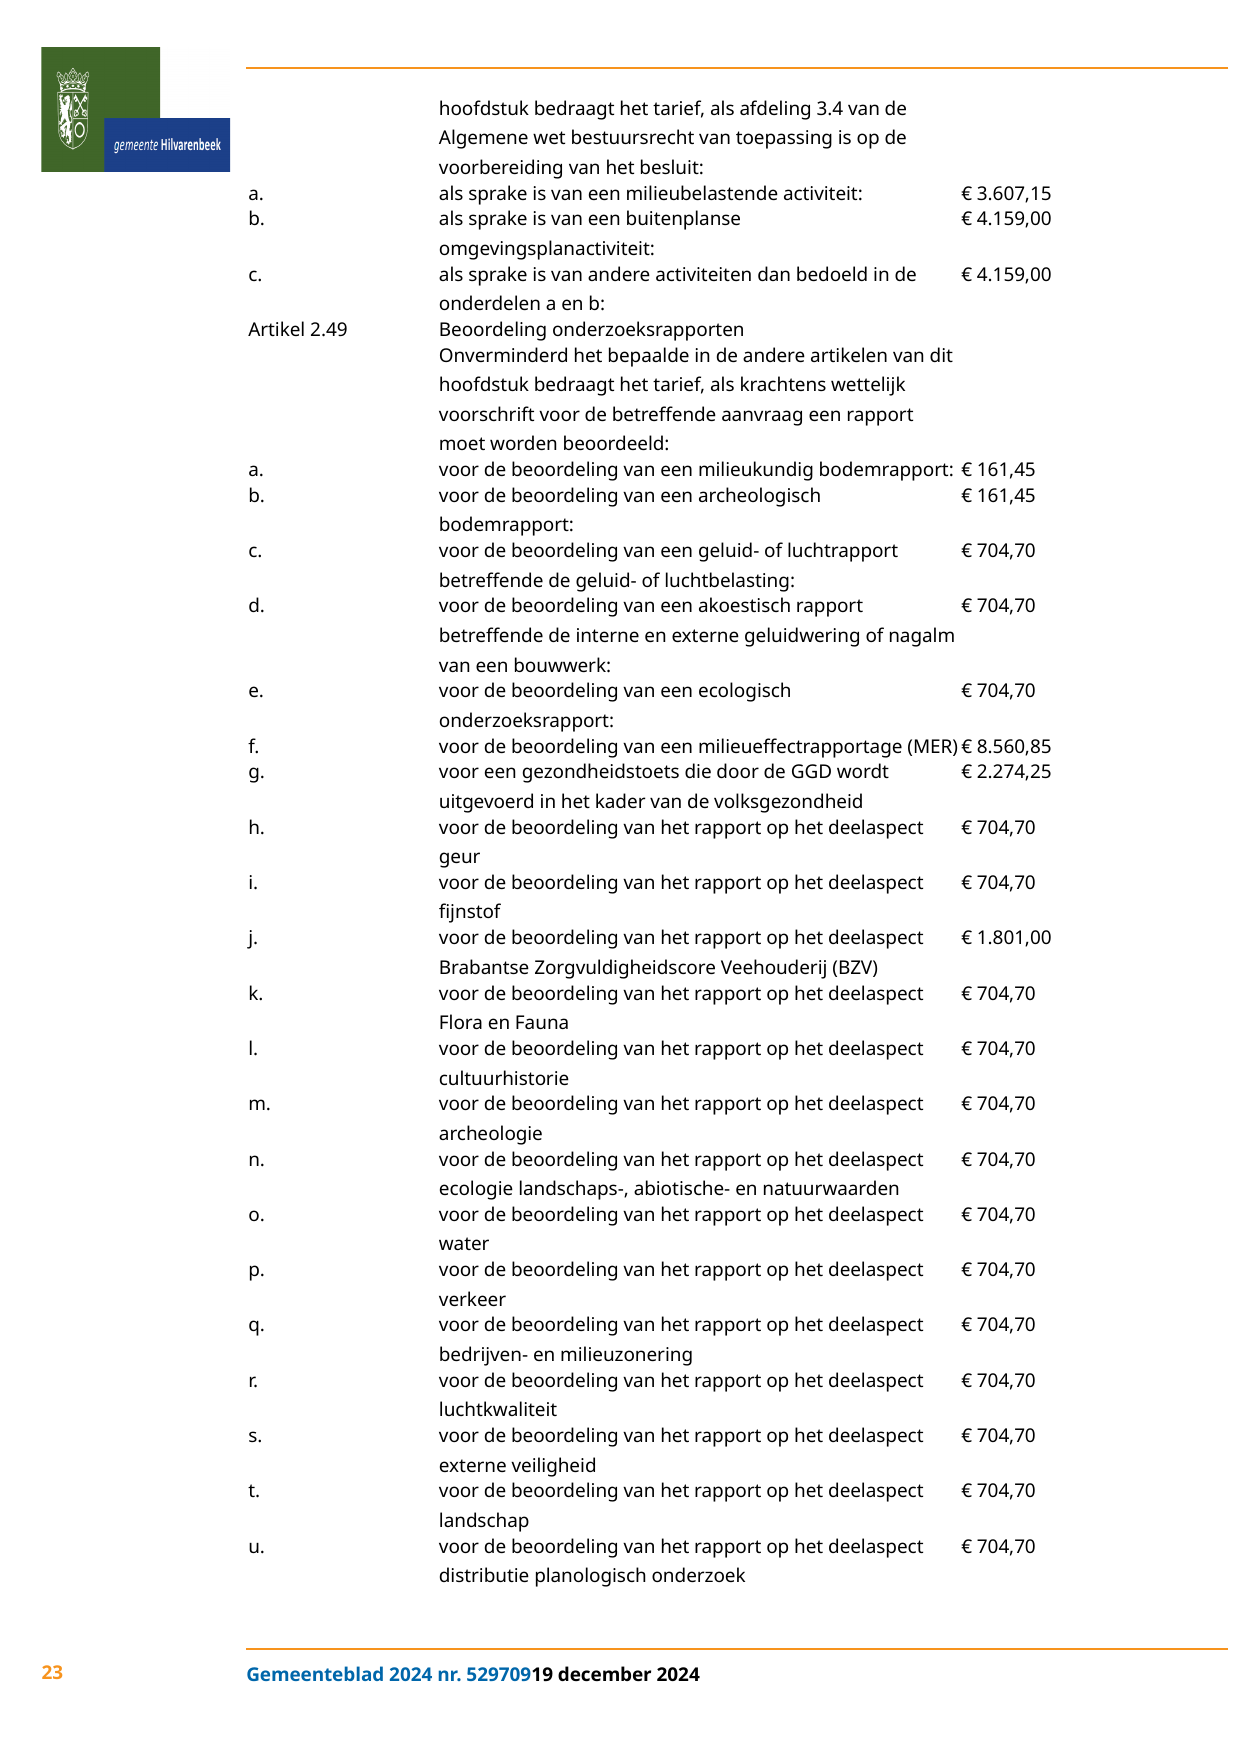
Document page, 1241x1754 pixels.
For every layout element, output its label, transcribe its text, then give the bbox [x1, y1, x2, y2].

table_cell € 3.607,15 [961, 180, 1152, 205]
table_cell i. [248, 869, 439, 924]
table_cell € 704,70 [961, 1090, 1152, 1146]
table_cell voor de beoordeling van een milieueffectrapportage (MER) [439, 733, 961, 758]
table_cell € 4.159,00 [961, 205, 1152, 261]
table_cell voor de beoordeling van het rapport op het deelaspect cultuurhistorie [439, 1035, 961, 1090]
table_cell voor de beoordeling van een milieukundig bodemrapport: [439, 456, 961, 482]
table_cell u. [248, 1533, 439, 1588]
table_cell € 704,70 [961, 1201, 1152, 1256]
table_cell o. [248, 1201, 439, 1256]
table_cell als sprake is van een milieubelastende activiteit: [439, 180, 961, 205]
table_cell j. [248, 925, 439, 980]
table_cell voor de beoordeling van het rapport op het deelaspect externe veiligheid [439, 1422, 961, 1478]
table_cell voor de beoordeling van het rapport op het deelaspect fijnstof [439, 869, 961, 924]
picture [41, 47, 231, 172]
table_cell voor de beoordeling van een akoestisch rapport betreffende de interne en externe geluidwering of nagalm van een bouwwerk: [439, 593, 961, 677]
table_cell g. [248, 759, 439, 814]
table_cell r. [248, 1367, 439, 1422]
table_cell € 704,70 [961, 1146, 1152, 1201]
table_cell voor een gezondheidstoets die door de GGD wordt uitgevoerd in het kader van de volksgezondheid [439, 759, 961, 814]
table_cell € 704,70 [961, 537, 1152, 593]
table_cell € 161,45 [961, 456, 1152, 482]
table_cell € 704,70 [961, 1478, 1152, 1533]
table_cell q. [248, 1312, 439, 1367]
table_cell d. [248, 593, 439, 677]
table_cell € 704,70 [961, 1256, 1152, 1312]
table_cell € 704,70 [961, 1312, 1152, 1367]
table_cell c. [248, 261, 439, 316]
table_cell Beoordeling onderzoeksrapporten [439, 316, 961, 342]
table_cell € 704,70 [961, 1422, 1152, 1478]
table_cell voor de beoordeling van een ecologisch onderzoeksrapport: [439, 678, 961, 733]
table_cell c. [248, 537, 439, 593]
table_cell Onverminderd het bepaalde in de andere artikelen van dit hoofdstuk bedraagt het tarief, als krachtens wettelijk voorschrift voor de betreffende aanvraag een rapport moet worden beoordeeld: [439, 342, 961, 456]
table_cell voor de beoordeling van het rapport op het deelaspect Brabantse Zorgvuldigheidscore Veehouderij (BZV) [439, 925, 961, 980]
table_cell € 704,70 [961, 980, 1152, 1035]
table_cell n. [248, 1146, 439, 1201]
table_cell € 704,70 [961, 1367, 1152, 1422]
table_cell [248, 342, 439, 456]
table_cell k. [248, 980, 439, 1035]
table_cell e. [248, 678, 439, 733]
table_cell € 704,70 [961, 814, 1152, 869]
table_cell [961, 316, 1152, 342]
table_cell f. [248, 733, 439, 758]
table_cell voor de beoordeling van het rapport op het deelaspect verkeer [439, 1256, 961, 1312]
table_cell voor de beoordeling van het rapport op het deelaspect luchtkwaliteit [439, 1367, 961, 1422]
table_cell voor de beoordeling van het rapport op het deelaspect Flora en Fauna [439, 980, 961, 1035]
table_cell voor de beoordeling van een archeologisch bodemrapport: [439, 482, 961, 537]
table_cell € 704,70 [961, 593, 1152, 677]
table_cell a. [248, 456, 439, 482]
table_cell b. [248, 482, 439, 537]
table_cell € 8.560,85 [961, 733, 1152, 758]
table_cell voor de beoordeling van het rapport op het deelaspect water [439, 1201, 961, 1256]
table_cell voor de beoordeling van het rapport op het deelaspect geur [439, 814, 961, 869]
table_cell voor de beoordeling van het rapport op het deelaspect bedrijven- en milieuzonering [439, 1312, 961, 1367]
table_cell s. [248, 1422, 439, 1478]
table_cell m. [248, 1090, 439, 1146]
table_cell voor de beoordeling van het rapport op het deelaspect archeologie [439, 1090, 961, 1146]
table_cell p. [248, 1256, 439, 1312]
table_cell € 161,45 [961, 482, 1152, 537]
table_cell a. [248, 180, 439, 205]
table_cell € 1.801,00 [961, 925, 1152, 980]
table_cell voor de beoordeling van het rapport op het deelaspect distributie planologisch onderzoek [439, 1533, 961, 1588]
table_cell [248, 95, 439, 180]
table_cell als sprake is van een buitenplanse omgevingsplanactiviteit: [439, 205, 961, 261]
table_cell € 2.274,25 [961, 759, 1152, 814]
table_cell € 704,70 [961, 869, 1152, 924]
table_cell € 704,70 [961, 678, 1152, 733]
table_cell voor de beoordeling van het rapport op het deelaspect ecologie landschaps-, abiotische- en natuurwaarden [439, 1146, 961, 1201]
table_cell t. [248, 1478, 439, 1533]
table_cell Artikel 2.49 [248, 316, 439, 342]
table_cell l. [248, 1035, 439, 1090]
table_cell hoofdstuk bedraagt het tarief, als afdeling 3.4 van de Algemene wet bestuursrecht van toepassing is op de voorbereiding van het besluit: [439, 95, 961, 180]
table_cell b. [248, 205, 439, 261]
table_cell als sprake is van andere activiteiten dan bedoeld in de onderdelen a en b: [439, 261, 961, 316]
table_cell € 4.159,00 [961, 261, 1152, 316]
table_cell [961, 342, 1152, 456]
table_cell [961, 95, 1152, 180]
table_cell h. [248, 814, 439, 869]
table_cell voor de beoordeling van een geluid- of luchtrapport betreffende de geluid- of luchtbelasting: [439, 537, 961, 593]
table_cell voor de beoordeling van het rapport op het deelaspect landschap [439, 1478, 961, 1533]
table_cell € 704,70 [961, 1035, 1152, 1090]
table_cell € 704,70 [961, 1533, 1152, 1588]
